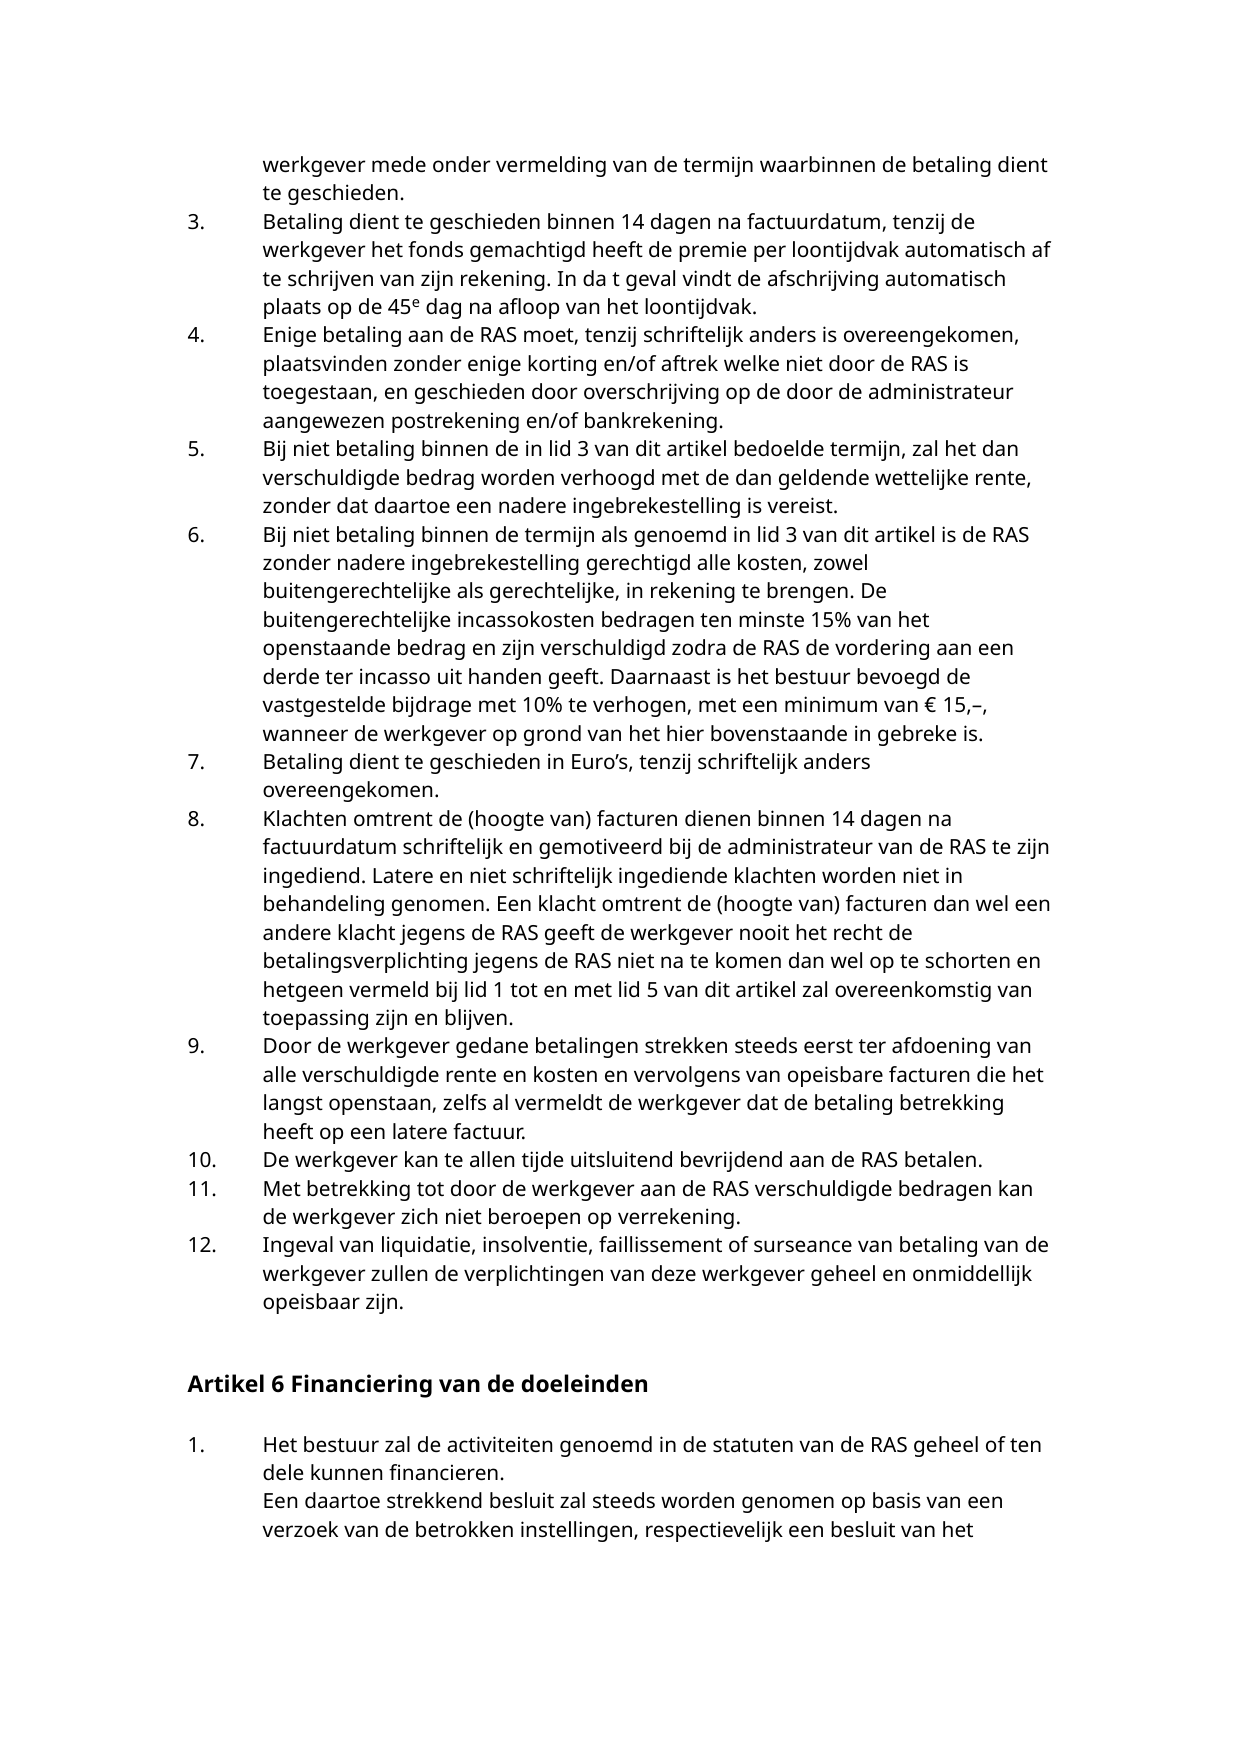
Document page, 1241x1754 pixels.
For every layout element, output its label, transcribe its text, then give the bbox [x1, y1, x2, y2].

list Met betrekking tot door de werkgever aan de RAS verschuldigde bedragen kan de werkgever zich niet beroepen op verrekening. [187, 1174, 1053, 1231]
list Klachten omtrent de (hoogte van) facturen dienen binnen 14 dagen na factuurdatum schriftelijk en gemotiveerd bij de administrateur van de RAS te zijn ingediend. Latere en niet schriftelijk ingediende klachten worden niet in behandeling genomen. Een klacht omtrent de (hoogte van) facturen dan wel een andere klacht jegens de RAS geeft de werkgever nooit het recht de betalingsverplichting jegens de RAS niet na te komen dan wel op te schorten en hetgeen vermeld bij lid 1 tot en met lid 5 van dit artikel zal overeenkomstig van toepassing zijn en blijven. [187, 804, 1053, 1032]
list Het bestuur zal de activiteiten genoemd in de statuten van de RAS geheel of ten dele kunnen financieren. [187, 1430, 1053, 1487]
list Een daartoe strekkend besluit zal steeds worden genomen op basis van een verzoek van de betrokken instellingen, respectievelijk een besluit van het [187, 1487, 1053, 1543]
list werkgever mede onder vermelding van de termijn waarbinnen de betaling dient te geschieden. [187, 150, 1053, 207]
list Enige betaling aan de RAS moet, tenzij schriftelijk anders is overeengekomen, plaatsvinden zonder enige korting en/of aftrek welke niet door de RAS is toegestaan, en geschieden door overschrijving op de door de administrateur aangewezen postrekening en/of bankrekening. [187, 321, 1053, 434]
list Bij niet betaling binnen de in lid 3 van dit artikel bedoelde termijn, zal het dan verschuldigde bedrag worden verhoogd met de dan geldende wettelijke rente, zonder dat daartoe een nadere ingebrekestelling is vereist. [187, 434, 1053, 520]
list Bij niet betaling binnen de termijn als genoemd in lid 3 van dit artikel is de RAS zonder nadere ingebrekestelling gerechtigd alle kosten, zowel buitengerechtelijke als gerechtelijke, in rekening te brengen. De buitengerechtelijke incassokosten bedragen ten minste 15% van het openstaande bedrag en zijn verschuldigd zodra de RAS de vordering aan een derde ter incasso uit handen geeft. Daarnaast is het bestuur bevoegd de vastgestelde bijdrage met 10% te verhogen, met een minimum van € 15,–, wanneer de werkgever op grond van het hier bovenstaande in gebreke is. [187, 520, 1053, 747]
subtitle Artikel 6 Financiering van de doeleinden [187, 1368, 1053, 1400]
list De werkgever kan te allen tijde uitsluitend bevrijdend aan de RAS betalen. [187, 1145, 1053, 1174]
list Ingeval van liquidatie, insolventie, faillissement of surseance van betaling van de werkgever zullen de verplichtingen van deze werkgever geheel en onmiddellijk opeisbaar zijn. [187, 1231, 1053, 1316]
list Betaling dient te geschieden in Euro’s, tenzij schriftelijk anders overeengekomen. [187, 747, 1053, 804]
list Door de werkgever gedane betalingen strekken steeds eerst ter afdoening van alle verschuldigde rente en kosten en vervolgens van opeisbare facturen die het langst openstaan, zelfs al vermeldt de werkgever dat de betaling betrekking heeft op een latere factuur. [187, 1032, 1053, 1145]
list Betaling dient te geschieden binnen 14 dagen na factuurdatum, tenzij de werkgever het fonds gemachtigd heeft de premie per loontijdvak automatisch af te schrijven van zijn rekening. In da t geval vindt de afschrijving automatisch plaats op de 45e dag na afloop van het loontijdvak. [187, 207, 1053, 321]
